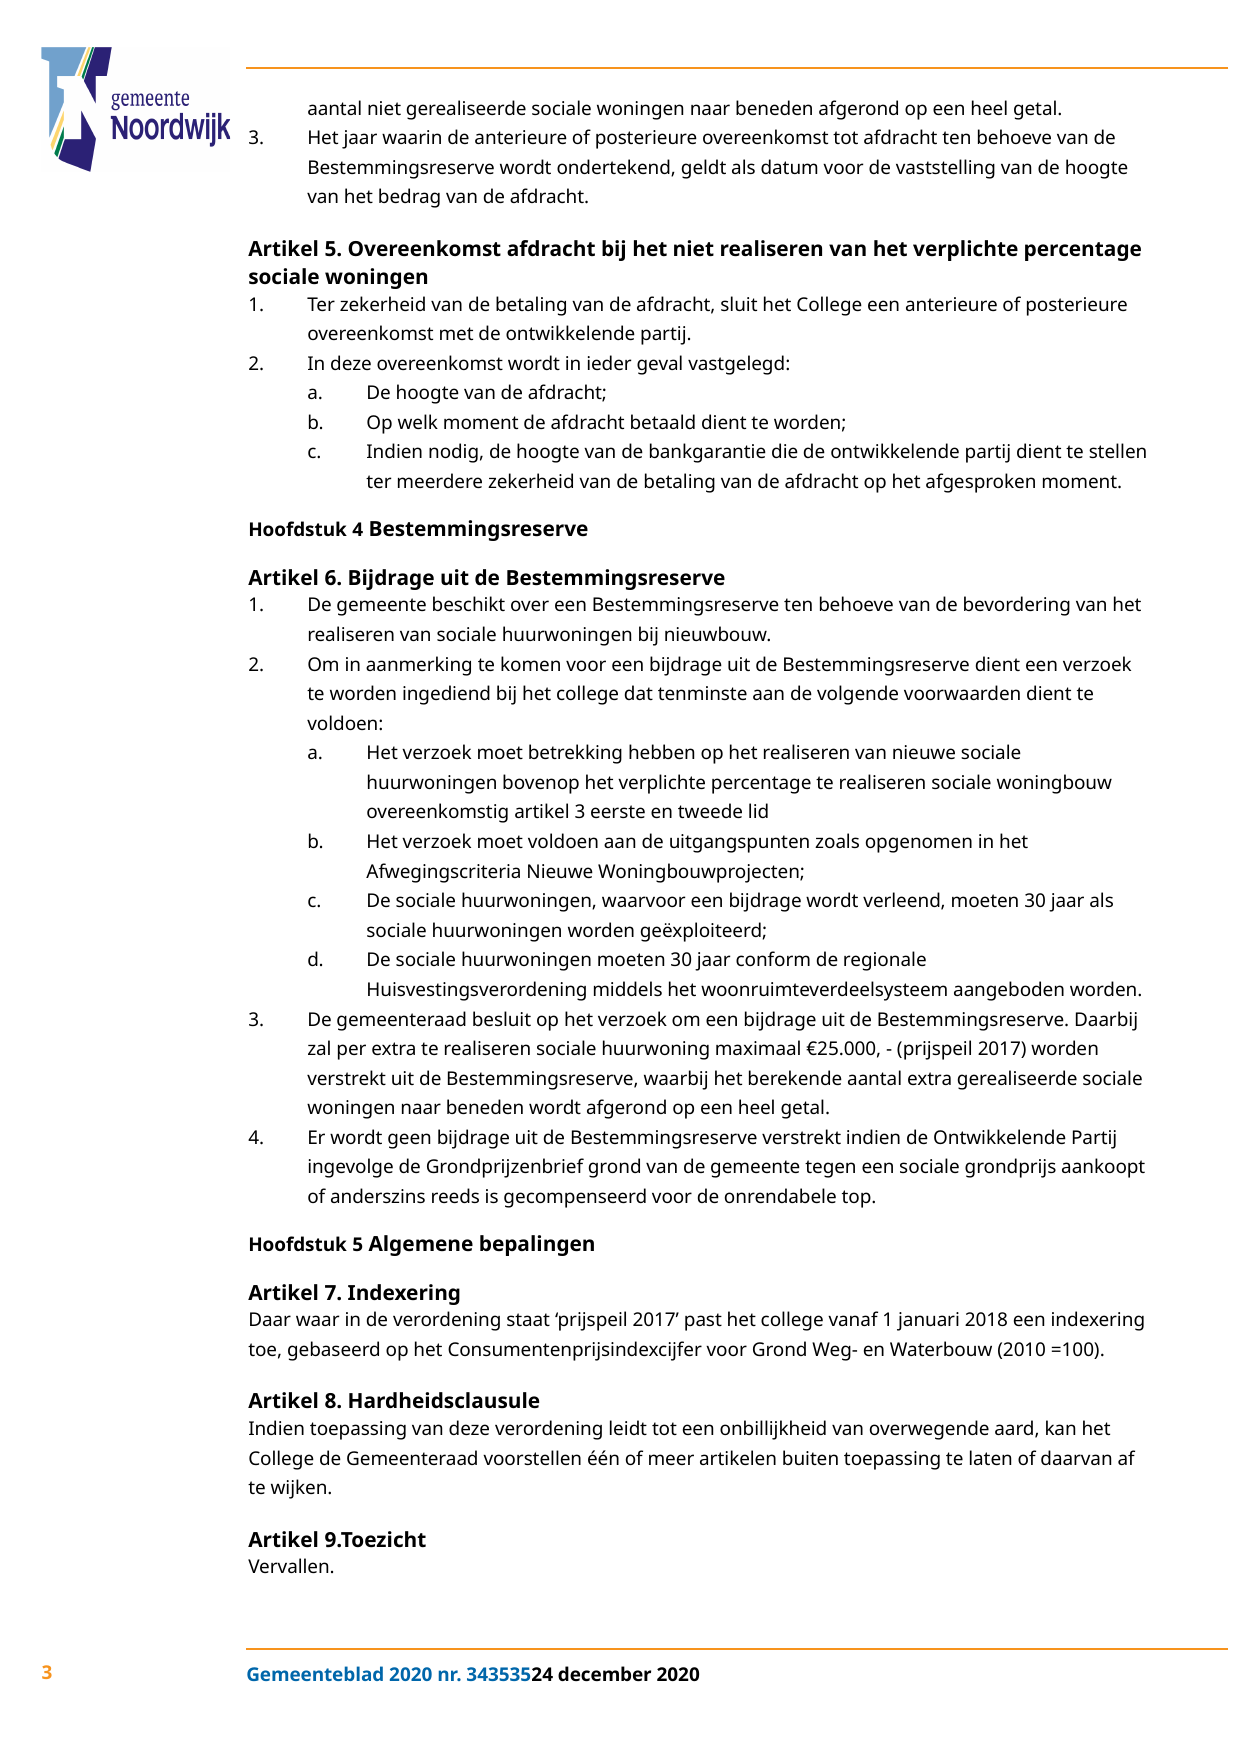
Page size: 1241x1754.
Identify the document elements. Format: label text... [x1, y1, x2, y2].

list In deze overeenkomst wordt in ieder geval vastgelegd: [248, 350, 1152, 376]
text Daar waar in de verordening staat ‘prijspeil 2017’ past het college vanaf 1 januari 2018 een indexering toe, gebaseerd op het Consumentenprijsindexcijfer voor Grond Weg- en Waterbouw (2010 =100). [248, 1307, 1152, 1362]
text Artikel 7. Indexering [248, 1278, 1152, 1307]
text Artikel 9.Toezicht [248, 1525, 1152, 1553]
text Vervallen. [248, 1553, 1152, 1579]
text Artikel 6. Bijdrage uit de Bestemmingsreserve [248, 563, 1152, 592]
list De sociale huurwoningen, waarvoor een bijdrage wordt verleend, moeten 30 jaar als sociale huurwoningen worden geëxploiteerd; [307, 887, 1152, 943]
list Het jaar waarin de anterieure of posterieure overeenkomst tot afdracht ten behoeve van de Bestemmingsreserve wordt ondertekend, geldt als datum voor de vaststelling van de hoogte van het bedrag van de afdracht. [248, 124, 1152, 209]
text Indien toepassing van deze verordening leidt tot een onbillijkheid van overwegende aard, kan het College de Gemeenteraad voorstellen één of meer artikelen buiten toepassing te laten of daarvan af te wijken. [248, 1415, 1152, 1500]
list Indien nodig, de hoogte van de bankgarantie die de ontwikkelende partij dient te stellen ter meerdere zekerheid van de betaling van de afdracht op het afgesproken moment. [307, 439, 1152, 494]
list De hoogte van de afdracht; [307, 379, 1152, 405]
text Hoofdstuk 4 Bestemmingsreserve [248, 514, 1152, 542]
text Artikel 8. Hardheidsclausule [248, 1387, 1152, 1415]
list Het verzoek moet betrekking hebben op het realiseren van nieuwe sociale huurwoningen bovenop het verplichte percentage te realiseren sociale woningbouw overeenkomstig artikel 3 eerste en tweede lid [307, 739, 1152, 824]
text Artikel 5. Overeenkomst afdracht bij het niet realiseren van het verplichte percentage sociale woningen [248, 234, 1152, 291]
list De sociale huurwoningen moeten 30 jaar conform de regionale Huisvestingsverordening middels het woonruimteverdeelsysteem aangeboden worden. [307, 947, 1152, 1002]
list Er wordt geen bijdrage uit de Bestemmingsreserve verstrekt indien de Ontwikkelende Partij ingevolge de Grondprijzenbrief grond van de gemeente tegen een sociale grondprijs aankoopt of anderszins reeds is gecompenseerd voor de onrendabele top. [248, 1124, 1152, 1209]
list Om in aanmerking te komen voor een bijdrage uit de Bestemmingsreserve dient een verzoek te worden ingediend bij het college dat tenminste aan de volgende voorwaarden dient te voldoen: [248, 651, 1152, 736]
list Het verzoek moet voldoen aan de uitgangspunten zoals opgenomen in het Afwegingscriteria Nieuwe Woningbouwprojecten; [307, 828, 1152, 884]
list Op welk moment de afdracht betaald dient te worden; [307, 409, 1152, 435]
text Hoofdstuk 5 Algemene bepalingen [248, 1229, 1152, 1257]
list De gemeenteraad besluit op het verzoek om een bijdrage uit de Bestemmingsreserve. Daarbij zal per extra te realiseren sociale huurwoning maximaal €25.000, - (prijspeil 2017) worden verstrekt uit de Bestemmingsreserve, waarbij het berekende aantal extra gerealiseerde sociale woningen naar beneden wordt afgerond op een heel getal. [248, 1006, 1152, 1120]
list De gemeente beschikt over een Bestemmingsreserve ten behoeve van de bevordering van het realiseren van sociale huurwoningen bij nieuwbouw. [248, 592, 1152, 647]
list aantal niet gerealiseerde sociale woningen naar beneden afgerond op een heel getal. [248, 95, 1152, 121]
list Ter zekerheid van de betaling van de afdracht, sluit het College een anterieure of posterieure overeenkomst met de ontwikkelende partij. [248, 291, 1152, 346]
picture [41, 47, 231, 172]
